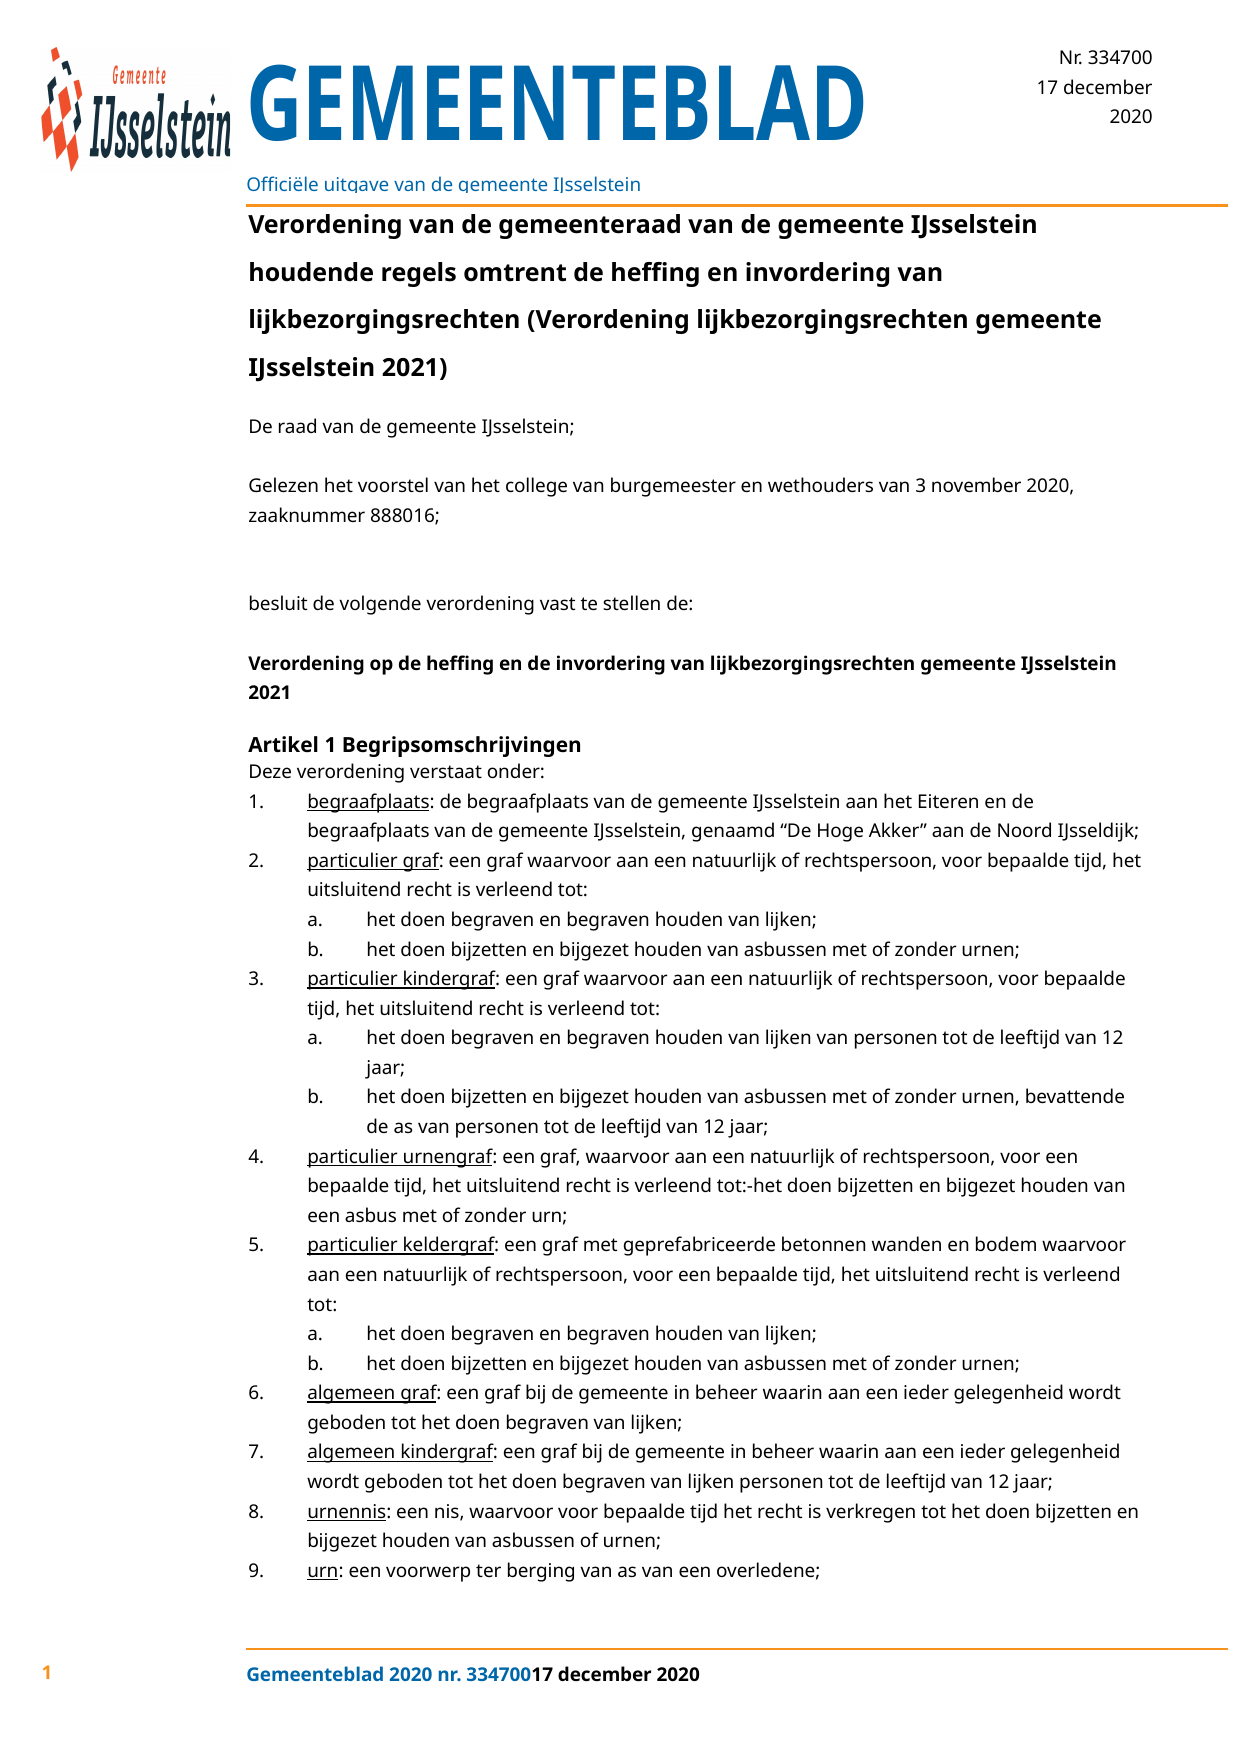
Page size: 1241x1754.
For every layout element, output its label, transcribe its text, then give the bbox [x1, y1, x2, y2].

list urn: een voorwerp ter berging van as van een overledene; [248, 1557, 1152, 1583]
list urnennis: een nis, waarvoor voor bepaalde tijd het recht is verkregen tot het doen bijzetten en bijgezet houden van asbussen of urnen; [248, 1498, 1152, 1553]
list particulier urnengraf: een graf, waarvoor aan een natuurlijk of rechtspersoon, voor een bepaalde tijd, het uitsluitend recht is verleend tot:-het doen bijzetten en bijgezet houden van een asbus met of zonder urn; [248, 1143, 1152, 1228]
text Verordening op de heffing en de invordering van lijkbezorgingsrechten gemeente IJsselstein 2021 [248, 650, 1152, 705]
text De raad van de gemeente IJsselstein; [248, 413, 1152, 439]
text besluit de volgende verordening vast te stellen de: [248, 591, 1152, 616]
text Gelezen het voorstel van het college van burgemeester en wethouders van 3 november 2020, zaaknummer 888016; [248, 472, 1152, 528]
text Verordening van de gemeenteraad van de gemeente IJsselstein houdende regels omtrent de heffing en invordering van lijkbezorgingsrechten (Verordening lijkbezorgingsrechten gemeente IJsselstein 2021) [248, 207, 1152, 384]
list het doen bijzetten en bijgezet houden van asbussen met of zonder urnen; [307, 1350, 1152, 1376]
list het doen bijzetten en bijgezet houden van asbussen met of zonder urnen; [307, 936, 1152, 961]
list particulier graf: een graf waarvoor aan een natuurlijk of rechtspersoon, voor bepaalde tijd, het uitsluitend recht is verleend tot: [248, 847, 1152, 902]
picture [41, 47, 231, 172]
list particulier kindergraf: een graf waarvoor aan een natuurlijk of rechtspersoon, voor bepaalde tijd, het uitsluitend recht is verleend tot: [248, 965, 1152, 1021]
list het doen bijzetten en bijgezet houden van asbussen met of zonder urnen, bevattende de as van personen tot de leeftijd van 12 jaar; [307, 1084, 1152, 1139]
text Artikel 1 Begripsomschrijvingen [248, 730, 1152, 758]
list het doen begraven en begraven houden van lijken van personen tot de leeftijd van 12 jaar; [307, 1024, 1152, 1080]
list begraafplaats: de begraafplaats van de gemeente IJsselstein aan het Eiteren en de begraafplaats van de gemeente IJsselstein, genaamd “De Hoge Akker” aan de Noord IJsseldijk; [248, 788, 1152, 843]
list het doen begraven en begraven houden van lijken; [307, 906, 1152, 932]
list algemeen graf: een graf bij de gemeente in beheer waarin aan een ieder gelegenheid wordt geboden tot het doen begraven van lijken; [248, 1379, 1152, 1435]
list het doen begraven en begraven houden van lijken; [307, 1320, 1152, 1346]
list particulier keldergraf: een graf met geprefabriceerde betonnen wanden en bodem waarvoor aan een natuurlijk of rechtspersoon, voor een bepaalde tijd, het uitsluitend recht is verleend tot: [248, 1232, 1152, 1316]
text Deze verordening verstaat onder: [248, 758, 1152, 784]
list algemeen kindergraf: een graf bij de gemeente in beheer waarin aan een ieder gelegenheid wordt geboden tot het doen begraven van lijken personen tot de leeftijd van 12 jaar; [248, 1439, 1152, 1494]
